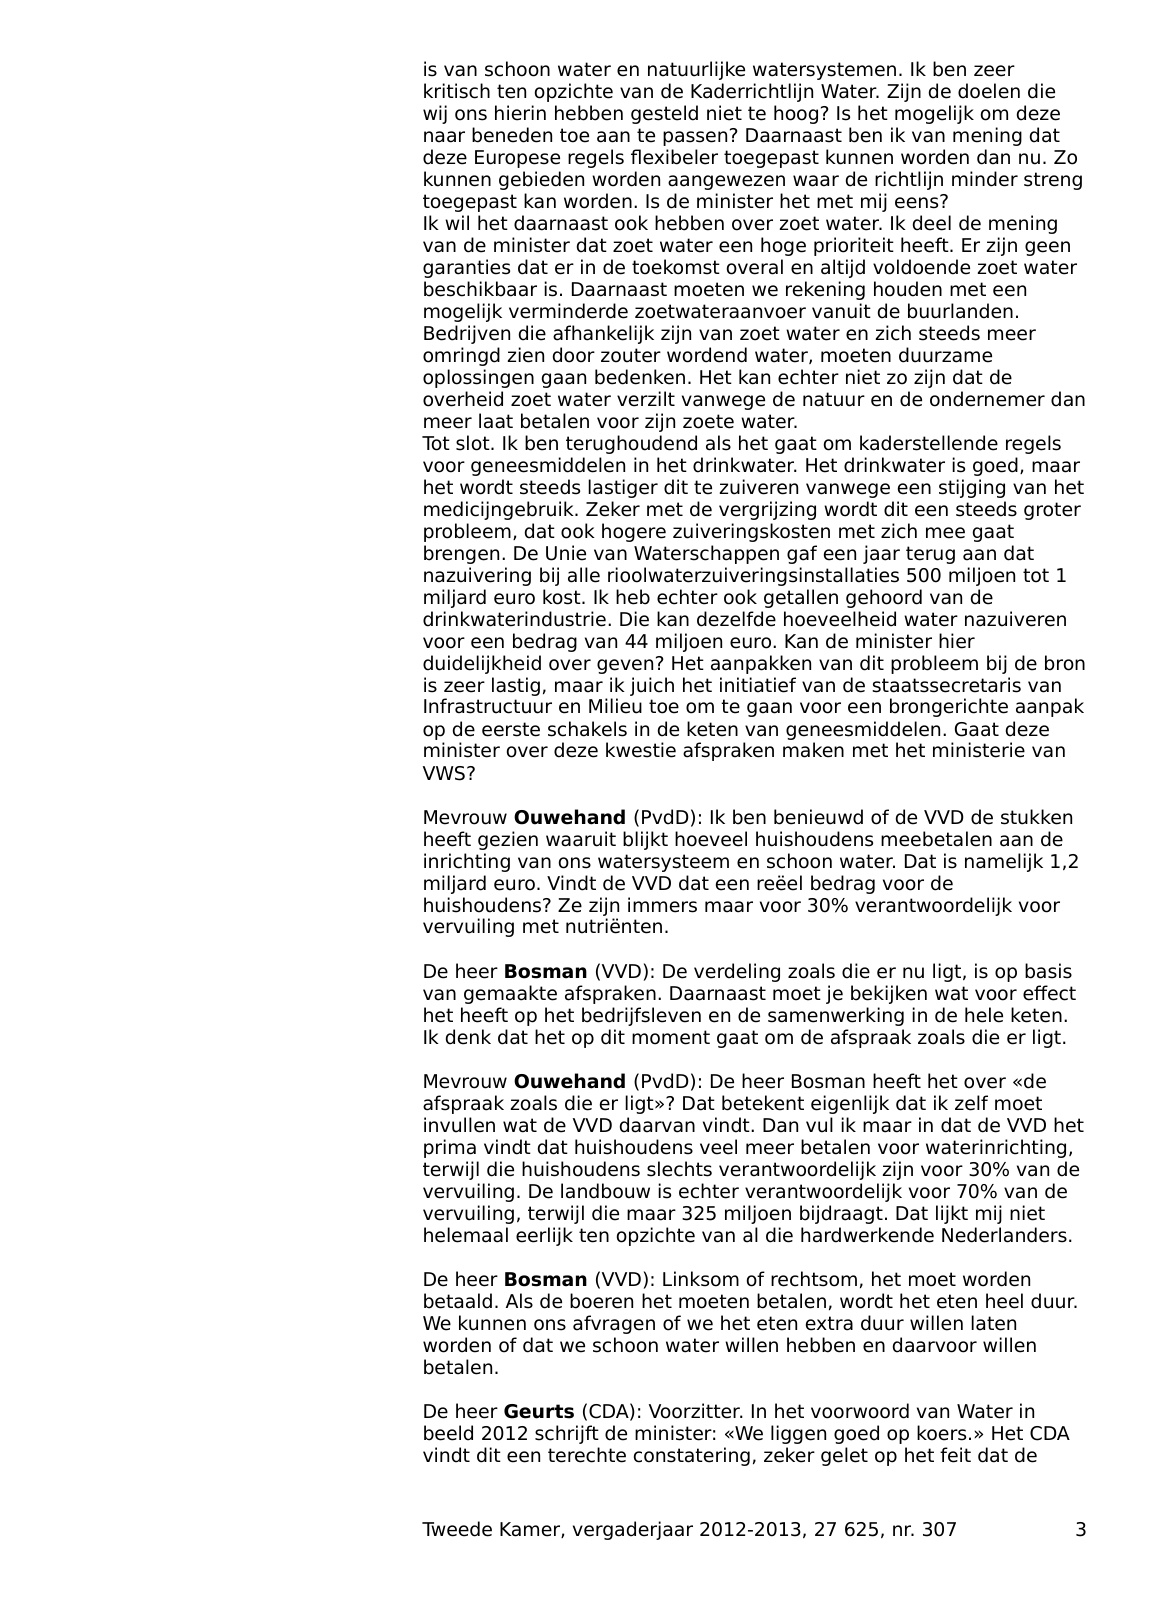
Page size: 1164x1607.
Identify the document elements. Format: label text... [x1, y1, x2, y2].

text De heer Bosman (VVD): De verdeling zoals die er nu ligt, is op basis van gemaakte afspraken. Daarnaast moet je bekijken wat voor effect het heeft op het bedrijfsleven en de samenwerking in de hele keten. Ik denk dat het op dit moment gaat om de afspraak zoals die er ligt. [422, 961, 1087, 1048]
text De heer Bosman (VVD): Linksom of rechtsom, het moet worden betaald. Als de boeren het moeten betalen, wordt het eten heel duur. We kunnen ons afvragen of we het eten extra duur willen laten worden of dat we schoon water willen hebben en daarvoor willen betalen. [422, 1269, 1087, 1379]
text Ik wil het daarnaast ook hebben over zoet water. Ik deel de mening van de minister dat zoet water een hoge prioriteit heeft. Er zijn geen garanties dat er in de toekomst overal en altijd voldoende zoet water beschikbaar is. Daarnaast moeten we rekening houden met een mogelijk verminderde zoetwateraanvoer vanuit de buurlanden. Bedrijven die afhankelijk zijn van zoet water en zich steeds meer omringd zien door zouter wordend water, moeten duurzame oplossingen gaan bedenken. Het kan echter niet zo zijn dat de overheid zoet water verzilt vanwege de natuur en de ondernemer dan meer laat betalen voor zijn zoete water. [422, 213, 1087, 433]
text De heer Geurts (CDA): Voorzitter. In het voorwoord van Water in beeld 2012 schrijft de minister: «We liggen goed op koers.» Het CDA vindt dit een terechte constatering, zeker gelet op het feit dat de [422, 1401, 1087, 1467]
text Tot slot. Ik ben terughoudend als het gaat om kaderstellende regels voor geneesmiddelen in het drinkwater. Het drinkwater is goed, maar het wordt steeds lastiger dit te zuiveren vanwege een stijging van het medicijngebruik. Zeker met de vergrijzing wordt dit een steeds groter probleem, dat ook hogere zuiveringskosten met zich mee gaat brengen. De Unie van Waterschappen gaf een jaar terug aan dat nazuivering bij alle rioolwaterzuiveringsinstallaties 500 miljoen tot 1 miljard euro kost. Ik heb echter ook getallen gehoord van de drinkwaterindustrie. Die kan dezelfde hoeveelheid water nazuiveren voor een bedrag van 44 miljoen euro. Kan de minister hier duidelijkheid over geven? Het aanpakken van dit probleem bij de bron is zeer lastig, maar ik juich het initiatief van de staatssecretaris van Infrastructuur en Milieu toe om te gaan voor een brongerichte aanpak op de eerste schakels in de keten van geneesmiddelen. Gaat deze minister over deze kwestie afspraken maken met het ministerie van VWS? [422, 433, 1087, 784]
text is van schoon water en natuurlijke watersystemen. Ik ben zeer kritisch ten opzichte van de Kaderrichtlijn Water. Zijn de doelen die wij ons hierin hebben gesteld niet te hoog? Is het mogelijk om deze naar beneden toe aan te passen? Daarnaast ben ik van mening dat deze Europese regels flexibeler toegepast kunnen worden dan nu. Zo kunnen gebieden worden aangewezen waar de richtlijn minder streng toegepast kan worden. Is de minister het met mij eens? [422, 59, 1087, 213]
text Mevrouw Ouwehand (PvdD): Ik ben benieuwd of de VVD de stukken heeft gezien waaruit blijkt hoeveel huishoudens meebetalen aan de inrichting van ons watersysteem en schoon water. Dat is namelijk 1,2 miljard euro. Vindt de VVD dat een reëel bedrag voor de huishoudens? Ze zijn immers maar voor 30% verantwoordelijk voor vervuiling met nutriënten. [422, 807, 1087, 938]
text Mevrouw Ouwehand (PvdD): De heer Bosman heeft het over «de afspraak zoals die er ligt»? Dat betekent eigenlijk dat ik zelf moet invullen wat de VVD daarvan vindt. Dan vul ik maar in dat de VVD het prima vindt dat huishoudens veel meer betalen voor waterinrichting, terwijl die huishoudens slechts verantwoordelijk zijn voor 30% van de vervuiling. De landbouw is echter verantwoordelijk voor 70% van de vervuiling, terwijl die maar 325 miljoen bijdraagt. Dat lijkt mij niet helemaal eerlijk ten opzichte van al die hardwerkende Nederlanders. [422, 1071, 1087, 1247]
